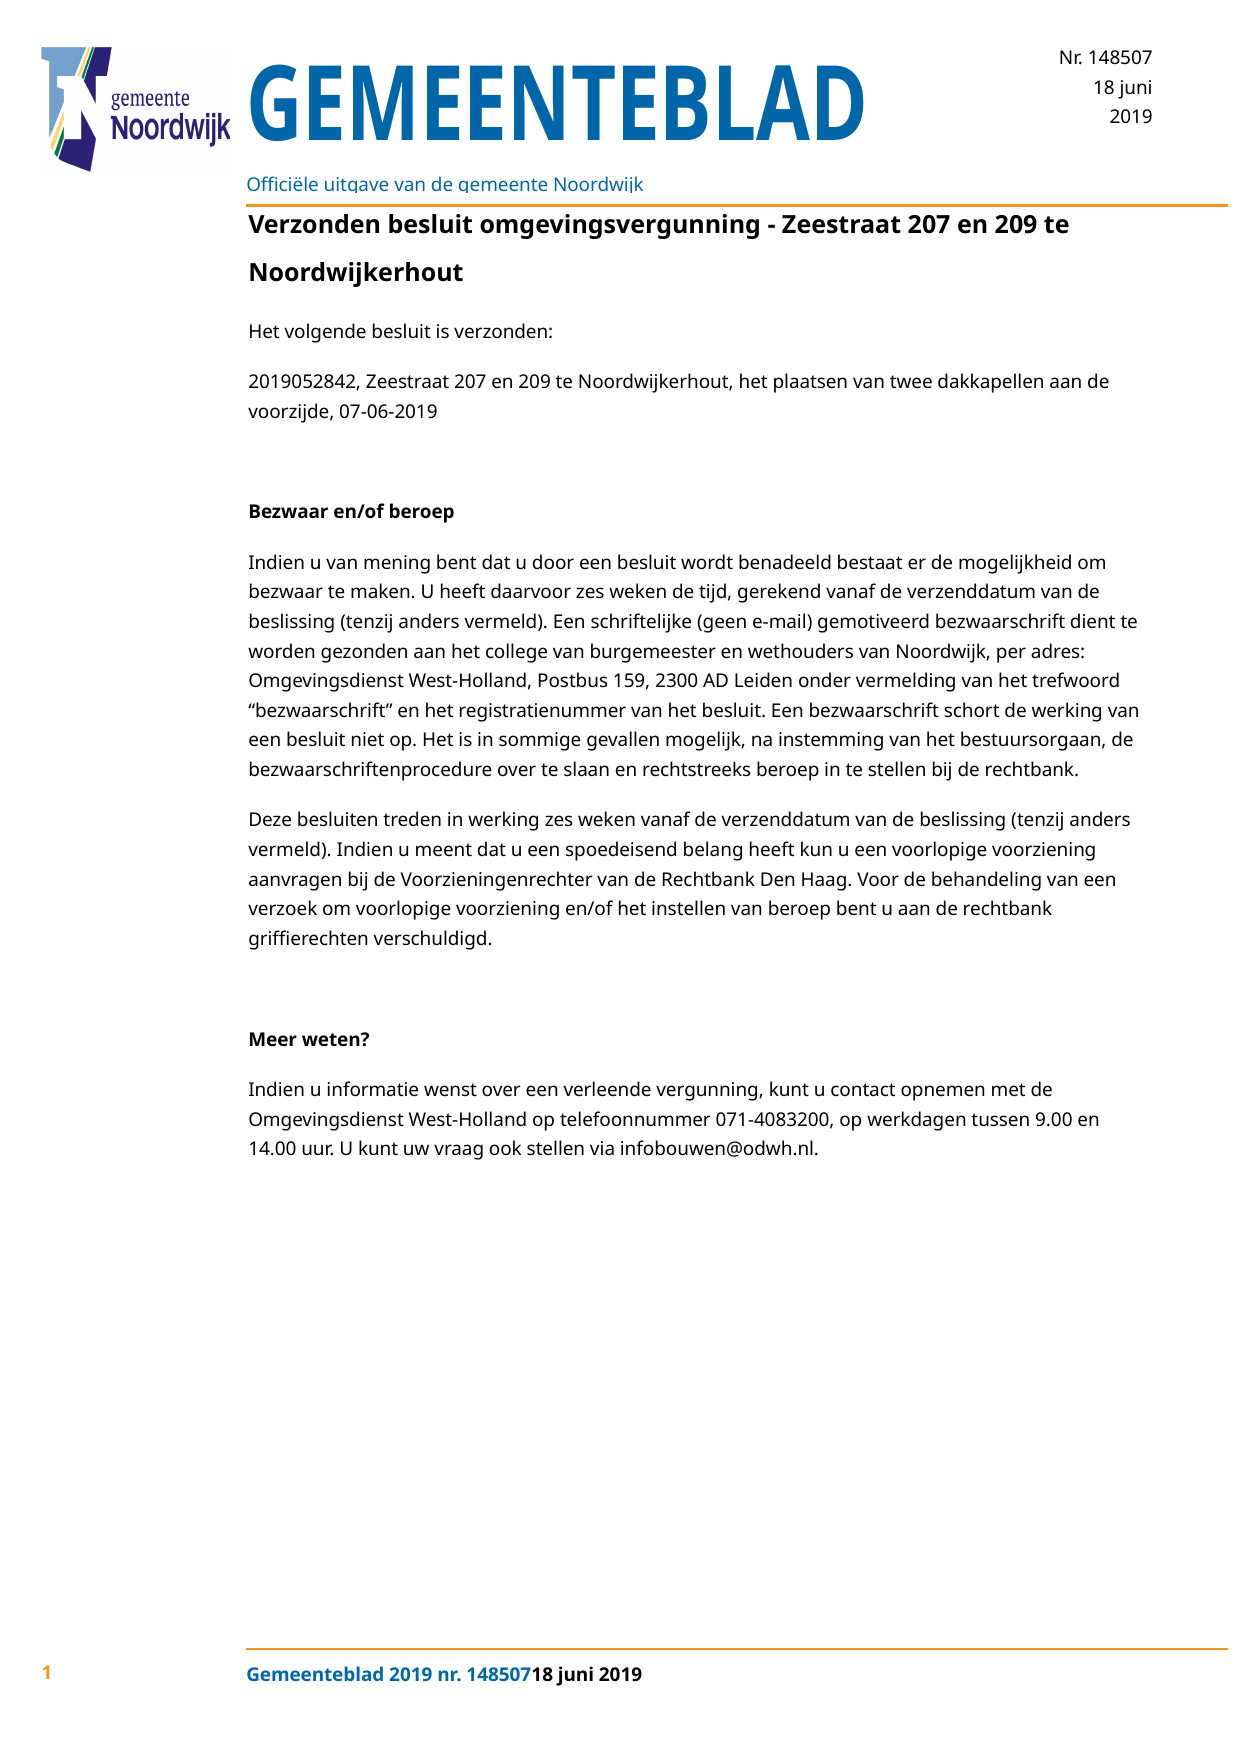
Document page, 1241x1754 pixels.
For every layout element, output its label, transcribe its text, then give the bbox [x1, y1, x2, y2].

text Indien u van mening bent dat u door een besluit wordt benadeeld bestaat er de mogelijkheid om bezwaar te maken. U heeft daarvoor zes weken de tijd, gerekend vanaf de verzenddatum van de beslissing (tenzij anders vermeld). Een schriftelijke (geen e-mail) gemotiveerd bezwaarschrift dient te worden gezonden aan het college van burgemeester en wethouders van Noordwijk, per adres: Omgevingsdienst West-Holland, Postbus 159, 2300 AD Leiden onder vermelding van het trefwoord “bezwaarschrift” en het registratienummer van het besluit. Een bezwaarschrift schort de werking van een besluit niet op. Het is in sommige gevallen mogelijk, na instemming van het bestuursorgaan, de bezwaarschriftenprocedure over te slaan en rechtstreeks beroep in te stellen bij de rechtbank. [248, 549, 1152, 782]
text Indien u informatie wenst over een verleende vergunning, kunt u contact opnemen met de Omgevingsdienst West-Holland op telefoonnummer 071-4083200, op werkdagen tussen 9.00 en 14.00 uur. U kunt uw vraag ook stellen via infobouwen@odwh.nl. [248, 1076, 1152, 1161]
text Deze besluiten treden in werking zes weken vanaf de verzenddatum van de beslissing (tenzij anders vermeld). Indien u meent dat u een spoedeisend belang heeft kun u een voorlopige voorziening aanvragen bij de Voorzieningenrechter van de Rechtbank Den Haag. Voor de behandeling van een verzoek om voorlopige voorziening en/of het instellen van beroep bent u aan de rechtbank griffierechten verschuldigd. [248, 807, 1152, 951]
text Meer weten? [248, 1026, 1152, 1052]
text Verzonden besluit omgevingsvergunning - Zeestraat 207 en 209 te Noordwijkerhout [248, 207, 1152, 288]
picture [41, 47, 231, 172]
text 2019052842, Zeestraat 207 en 209 te Noordwijkerhout, het plaatsen van twee dakkapellen aan de voorzijde, 07-06-2019 [248, 368, 1152, 424]
text Het volgende besluit is verzonden: [248, 318, 1152, 344]
text Bezwaar en/of beroep [248, 499, 1152, 524]
